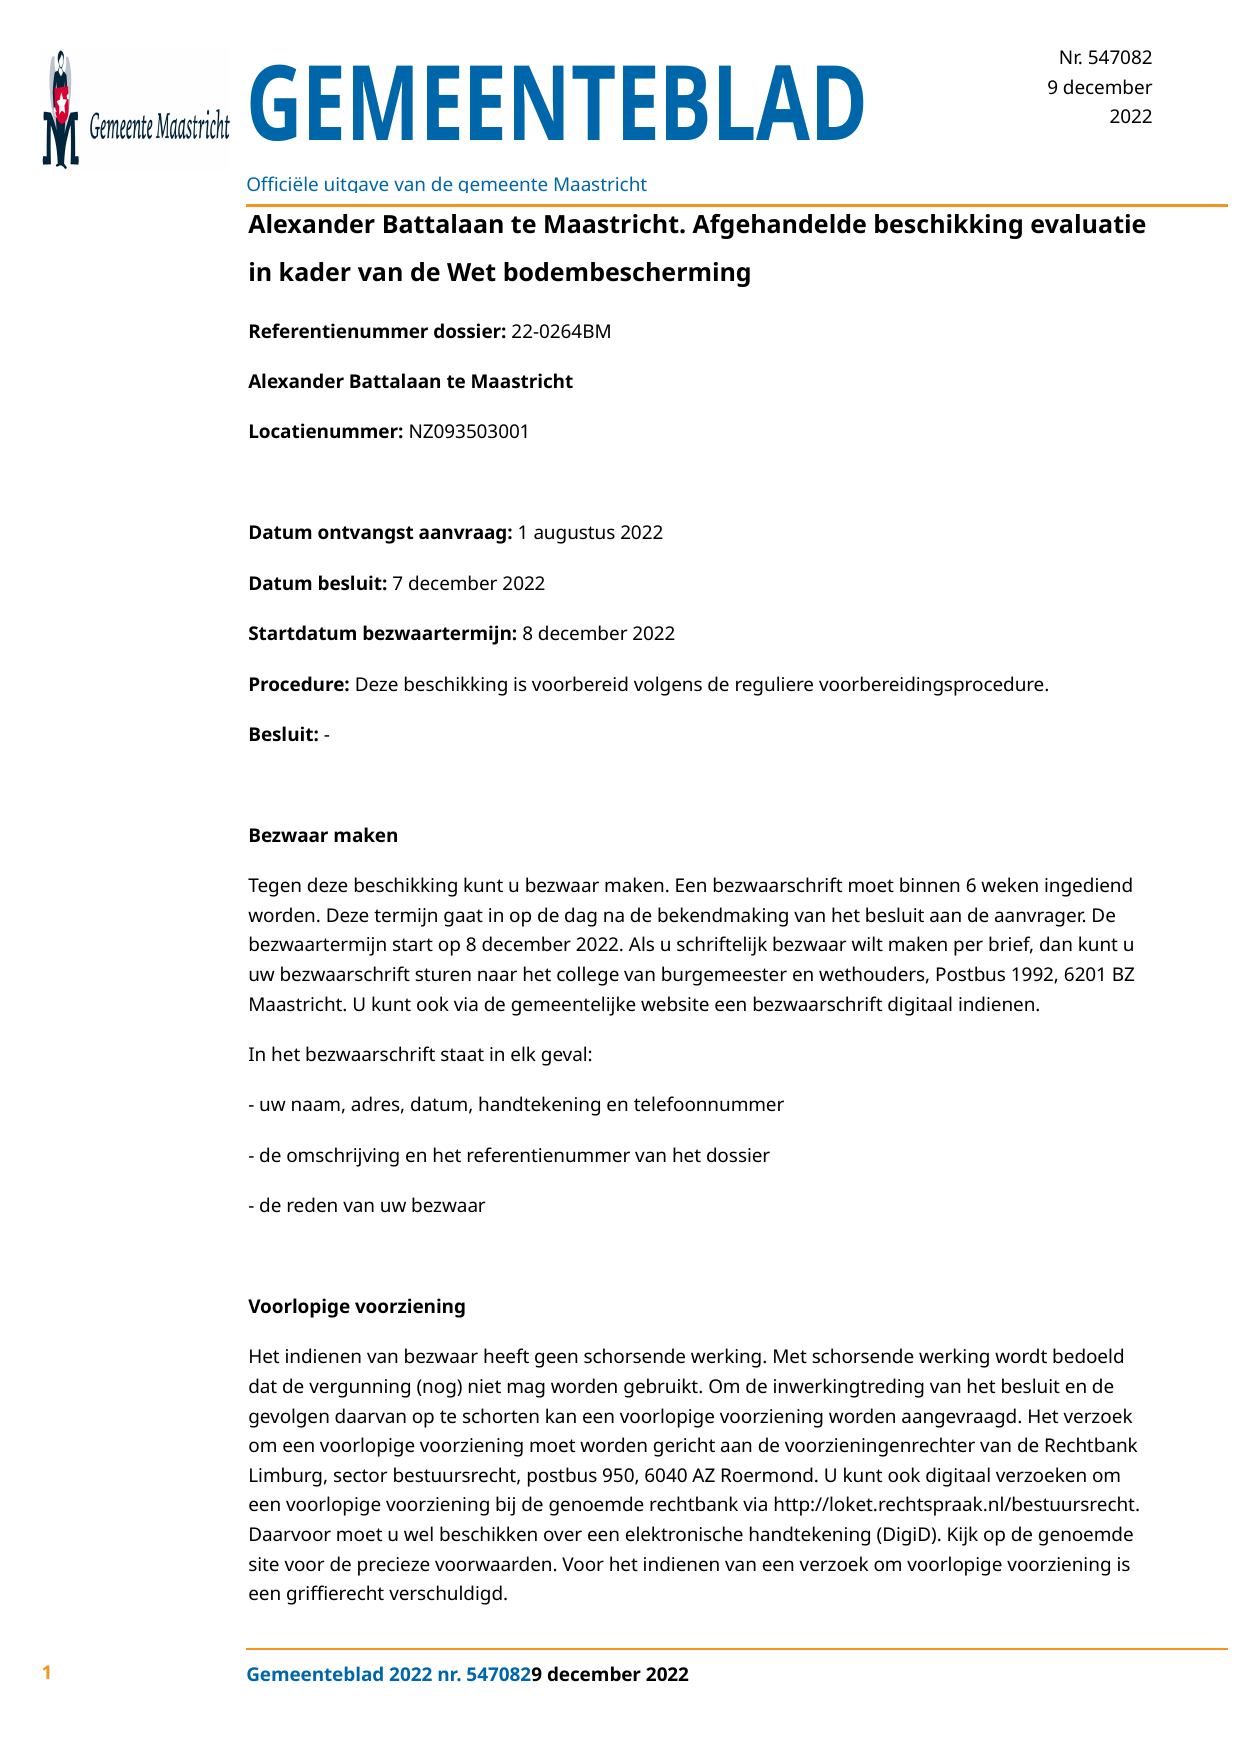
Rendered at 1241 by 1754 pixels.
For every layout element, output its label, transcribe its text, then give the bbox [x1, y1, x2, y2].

text - de omschrijving en het referentienummer van het dossier [248, 1142, 1152, 1168]
text Procedure: Deze beschikking is voorbereid volgens de reguliere voorbereidingsprocedure. [248, 671, 1152, 697]
text Alexander Battalaan te Maastricht. Afgehandelde beschikking evaluatie in kader van de Wet bodembescherming [248, 207, 1152, 288]
text Tegen deze beschikking kunt u bezwaar maken. Een bezwaarschrift moet binnen 6 weken ingediend worden. Deze termijn gaat in op de dag na de bekendmaking van het besluit aan de aanvrager. De bezwaartermijn start op 8 december 2022. Als u schriftelijk bezwaar wilt maken per brief, dan kunt u uw bezwaarschrift sturen naar het college van burgemeester en wethouders, Postbus 1992, 6201 BZ Maastricht. U kunt ook via de gemeentelijke website een bezwaarschrift digitaal indienen. [248, 872, 1152, 1017]
text In het bezwaarschrift staat in elk geval: [248, 1041, 1152, 1067]
text Datum ontvangst aanvraag: 1 augustus 2022 [248, 519, 1152, 545]
text Voorlopige voorziening [248, 1293, 1152, 1319]
text Referentienummer dossier: 22-0264BM [248, 318, 1152, 344]
text - uw naam, adres, datum, handtekening en telefoonnummer [248, 1092, 1152, 1117]
text Startdatum bezwaartermijn: 8 december 2022 [248, 620, 1152, 646]
text - de reden van uw bezwaar [248, 1192, 1152, 1218]
text Bezwaar maken [248, 822, 1152, 848]
text Het indienen van bezwaar heeft geen schorsende werking. Met schorsende werking wordt bedoeld dat de vergunning (nog) niet mag worden gebruikt. Om de inwerkingtreding van het besluit en de gevolgen daarvan op te schorten kan een voorlopige voorziening worden aangevraagd. Het verzoek om een voorlopige voorziening moet worden gericht aan de voorzieningenrechter van de Rechtbank Limburg, sector bestuursrecht, postbus 950, 6040 AZ Roermond. U kunt ook digitaal verzoeken om een voorlopige voorziening bij de genoemde rechtbank via http://loket.rechtspraak.nl/bestuursrecht. Daarvoor moet u wel beschikken over een elektronische handtekening (DigiD). Kijk op de genoemde site voor de precieze voorwaarden. Voor het indienen van een verzoek om voorlopige voorziening is een griffierecht verschuldigd. [248, 1344, 1152, 1606]
text Datum besluit: 7 december 2022 [248, 570, 1152, 596]
text Alexander Battalaan te Maastricht [248, 368, 1152, 394]
picture [41, 47, 231, 172]
text Besluit: - [248, 721, 1152, 747]
text Locatienummer: NZ093503001 [248, 419, 1152, 444]
